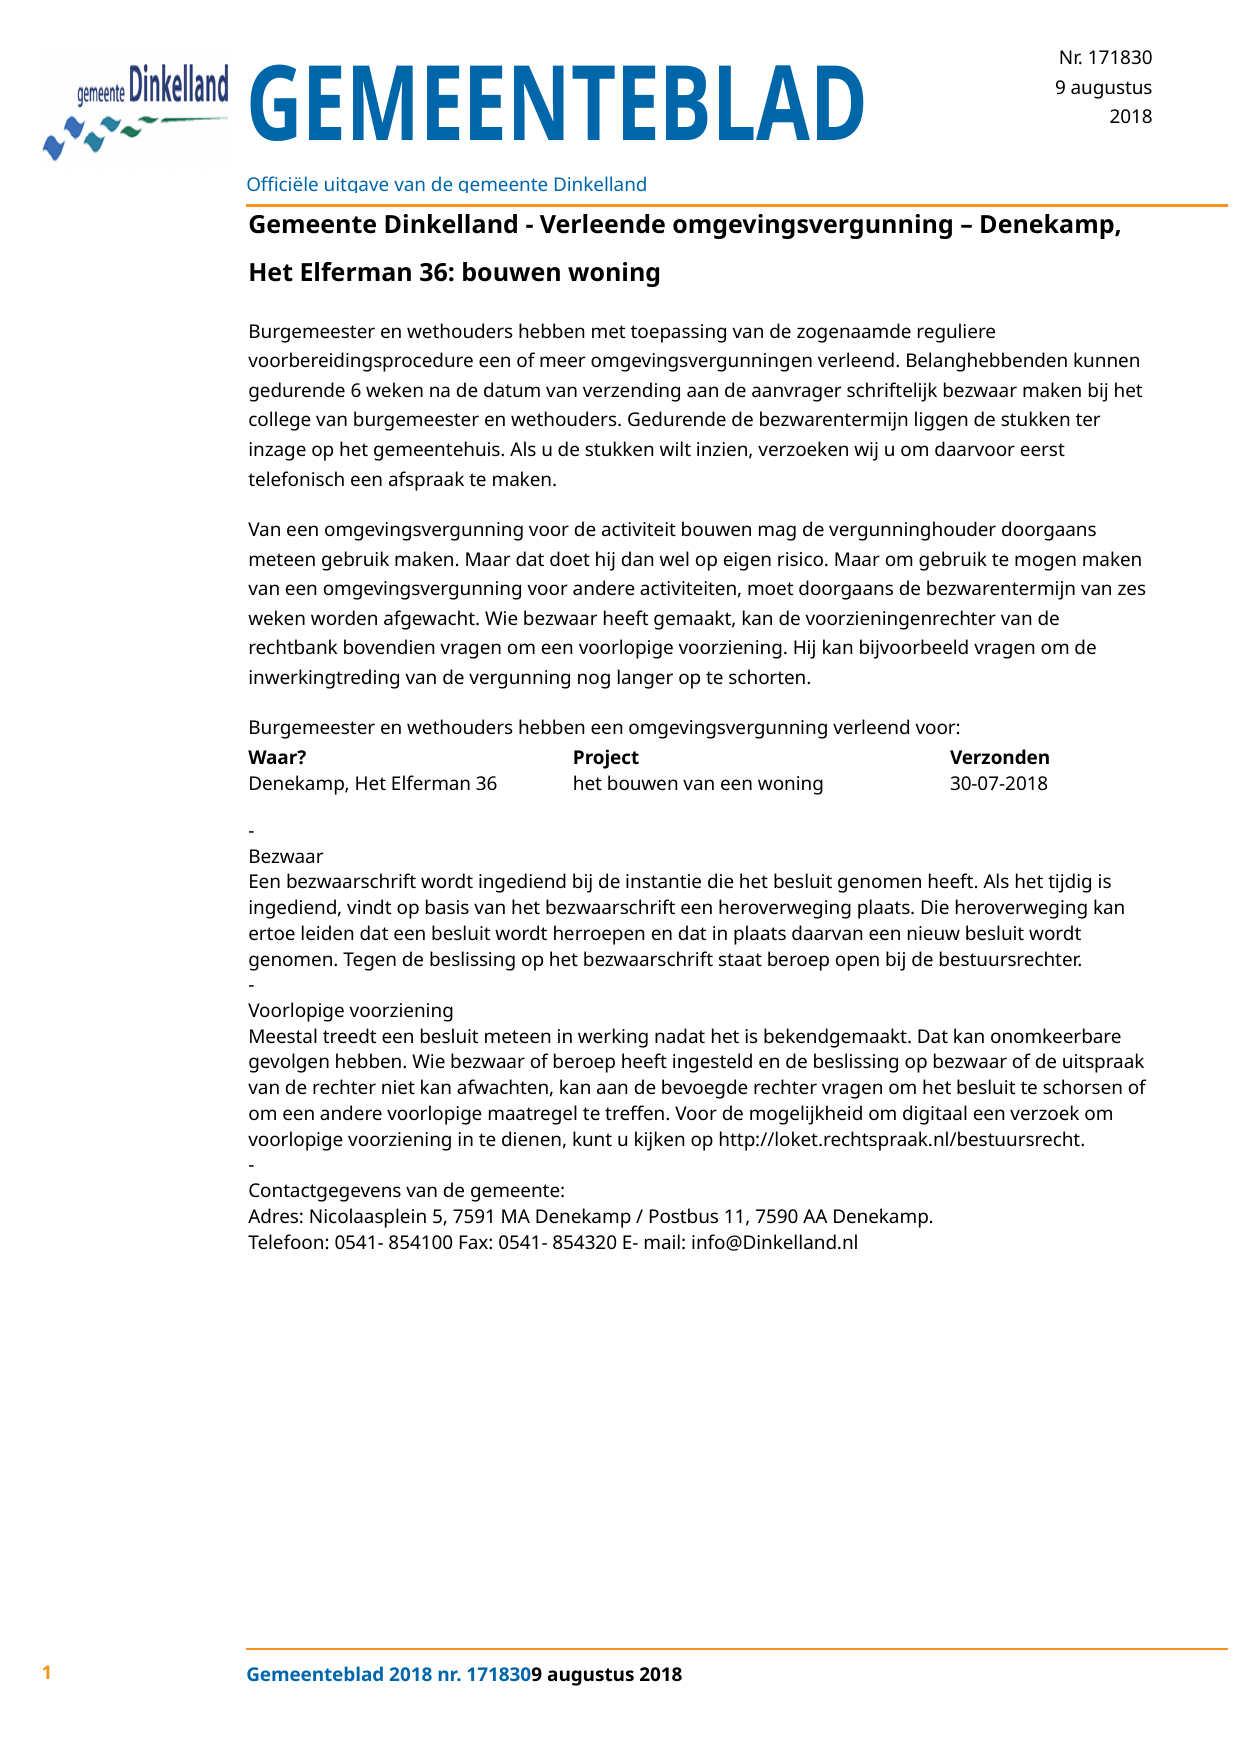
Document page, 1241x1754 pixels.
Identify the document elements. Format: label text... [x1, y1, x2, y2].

table_header Waar? [248, 744, 573, 770]
text Gemeente Dinkelland - Verleende omgevingsvergunning – Denekamp, Het Elferman 36: bouwen woning [248, 207, 1152, 288]
table_header Project [573, 744, 950, 770]
text Contactgegevens van de gemeente: [248, 1177, 1152, 1203]
text Adres: Nicolaasplein 5, 7591 MA Denekamp / Postbus 11, 7590 AA Denekamp. [248, 1203, 1152, 1229]
table_header Verzonden [950, 744, 1152, 770]
table_cell Denekamp, Het Elferman 36 [248, 770, 573, 796]
table_cell 30-07-2018 [950, 770, 1152, 796]
text - [248, 972, 1152, 997]
text Bezwaar [248, 843, 1152, 869]
text Voorlopige voorziening [248, 997, 1152, 1023]
picture [41, 47, 231, 172]
text Burgemeester en wethouders hebben met toepassing van de zogenaamde reguliere voorbereidingsprocedure een of meer omgevingsvergunningen verleend. Belanghebbenden kunnen gedurende 6 weken na de datum van verzending aan de aanvrager schriftelijk bezwaar maken bij het college van burgemeester en wethouders. Gedurende de bezwarentermijn liggen de stukken ter inzage op het gemeentehuis. Als u de stukken wilt inzien, verzoeken wij u om daarvoor eerst telefonisch een afspraak te maken. [248, 318, 1152, 492]
text - [248, 817, 1152, 843]
text Burgemeester en wethouders hebben een omgevingsvergunning verleend voor: [248, 714, 1152, 740]
text Van een omgevingsvergunning voor de activiteit bouwen mag de vergunninghouder doorgaans meteen gebruik maken. Maar dat doet hij dan wel op eigen risico. Maar om gebruik te mogen maken van een omgevingsvergunning voor andere activiteiten, moet doorgaans de bezwarentermijn van zes weken worden afgewacht. Wie bezwaar heeft gemaakt, kan de voorzieningenrechter van de rechtbank bovendien vragen om een voorlopige voorziening. Hij kan bijvoorbeeld vragen om de inwerkingtreding van de vergunning nog langer op te schorten. [248, 516, 1152, 690]
text Telefoon: 0541- 854100 Fax: 0541- 854320 E- mail: info@Dinkelland.nl [248, 1229, 1152, 1254]
text Meestal treedt een besluit meteen in werking nadat het is bekendgemaakt. Dat kan onomkeerbare gevolgen hebben. Wie bezwaar of beroep heeft ingesteld en de beslissing op bezwaar of de uitspraak van de rechter niet kan afwachten, kan aan de bevoegde rechter vragen om het besluit te schorsen of om een andere voorlopige maatregel te treffen. Voor de mogelijkheid om digitaal een verzoek om voorlopige voorziening in te dienen, kunt u kijken op http://loket.rechtspraak.nl/bestuursrecht. [248, 1023, 1152, 1152]
text Een bezwaarschrift wordt ingediend bij de instantie die het besluit genomen heeft. Als het tijdig is ingediend, vindt op basis van het bezwaarschrift een heroverweging plaats. Die heroverweging kan ertoe leiden dat een besluit wordt herroepen en dat in plaats daarvan een nieuw besluit wordt genomen. Tegen de beslissing op het bezwaarschrift staat beroep open bij de bestuursrechter. [248, 869, 1152, 972]
table_cell het bouwen van een woning [573, 770, 950, 796]
text - [248, 1152, 1152, 1177]
